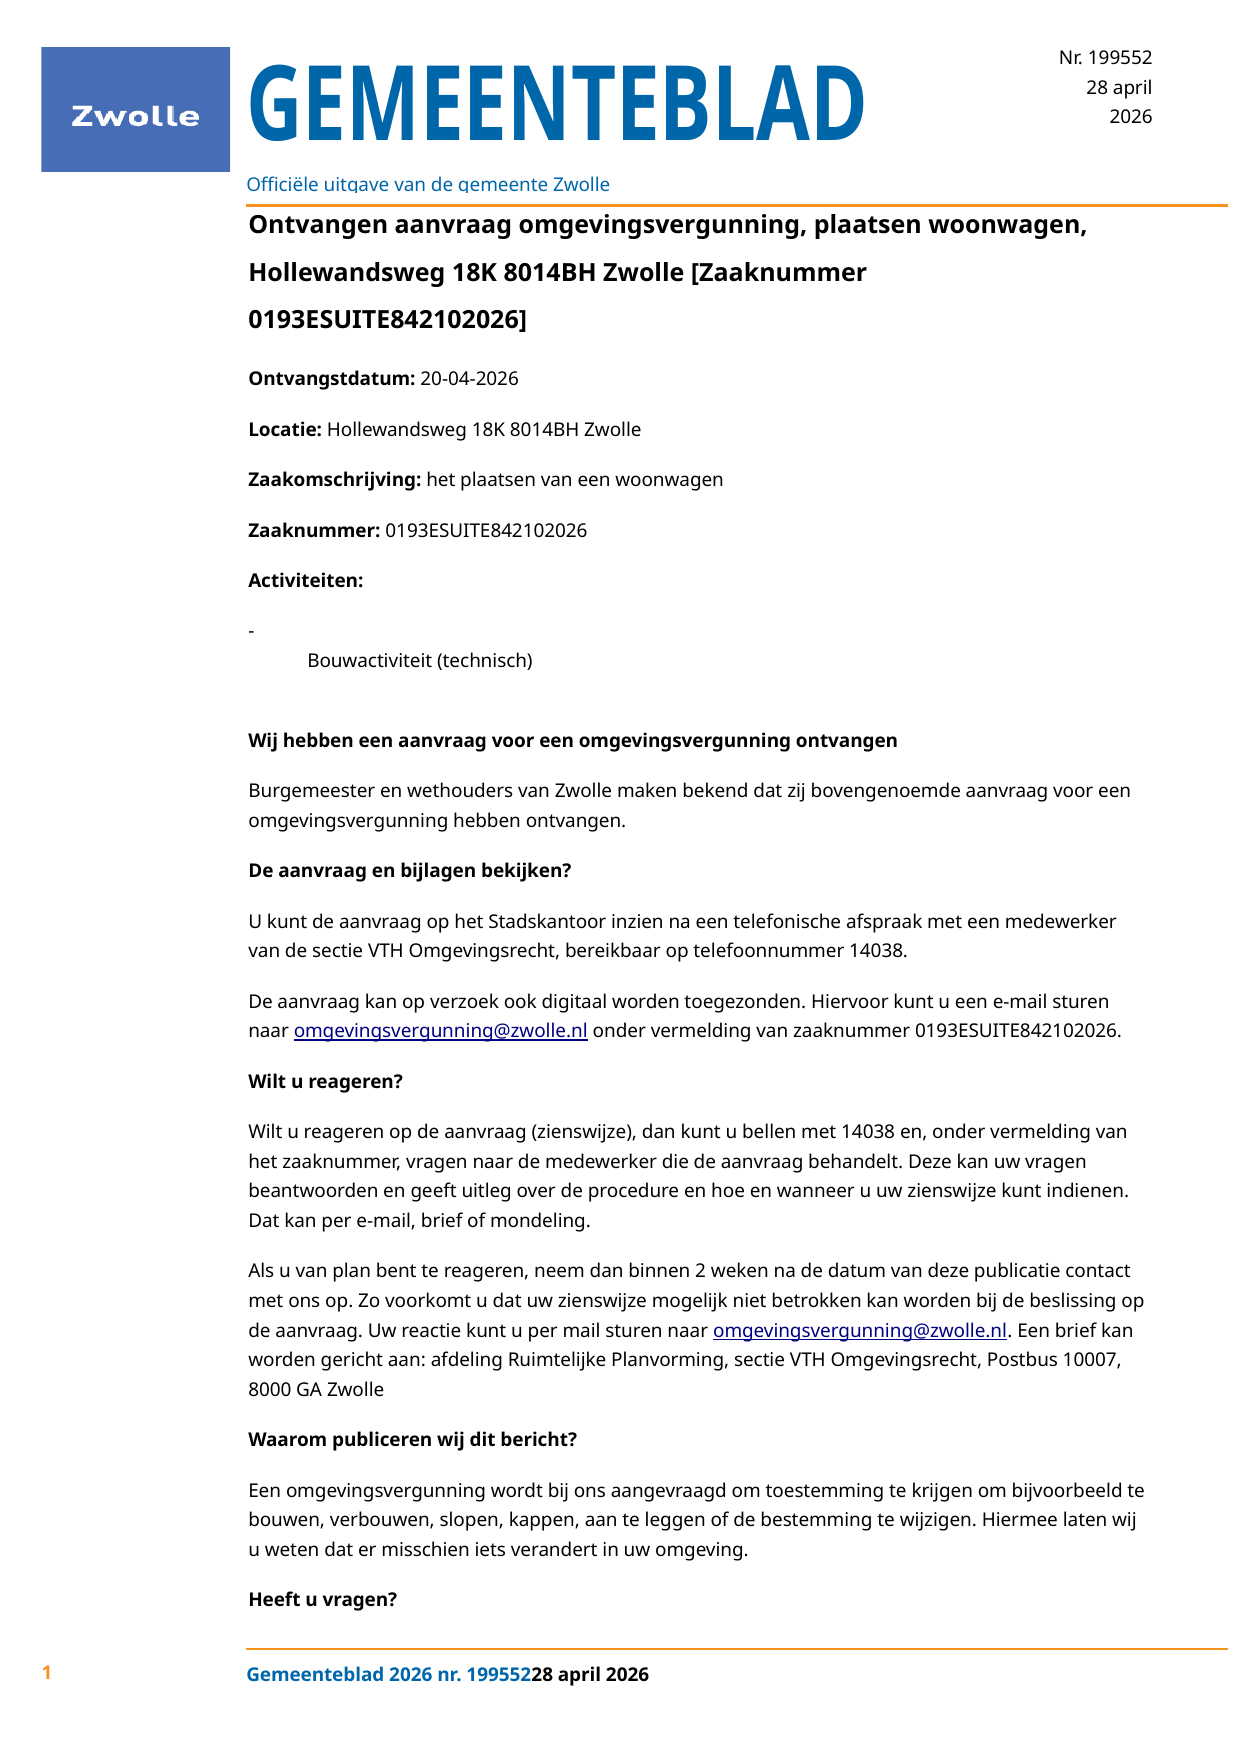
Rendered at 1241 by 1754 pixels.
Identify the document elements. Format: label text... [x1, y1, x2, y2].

picture [41, 47, 231, 172]
text Ontvangen aanvraag omgevingsvergunning, plaatsen woonwagen, Hollewandsweg 18K 8014BH Zwolle [Zaaknummer 0193ESUITE842102026] [248, 207, 1152, 336]
text Wij hebben een aanvraag voor een omgevingsvergunning ontvangen [248, 727, 1152, 753]
text U kunt de aanvraag op het Stadskantoor inzien na een telefonische afspraak met een medewerker van de sectie VTH Omgevingsrecht, bereikbaar op telefoonnummer 14038. [248, 908, 1152, 963]
text Zaakomschrijving: het plaatsen van een woonwagen [248, 466, 1152, 492]
text Wilt u reageren op de aanvraag (zienswijze), dan kunt u bellen met 14038 en, onder vermelding van het zaaknummer, vragen naar de medewerker die de aanvraag behandelt. Deze kan uw vragen beantwoorden en geeft uitleg over de procedure en hoe en wanneer u uw zienswijze kunt indienen. Dat kan per e-mail, brief of mondeling. [248, 1118, 1152, 1233]
text Locatie: Hollewandsweg 18K 8014BH Zwolle [248, 416, 1152, 442]
text Waarom publiceren wij dit bericht? [248, 1426, 1152, 1452]
text Activiteiten: [248, 567, 1152, 593]
text Een omgevingsvergunning wordt bij ons aangevraagd om toestemming te krijgen om bijvoorbeeld te bouwen, verbouwen, slopen, kappen, aan te leggen of de bestemming te wijzigen. Hiermee laten wij u weten dat er misschien iets verandert in uw omgeving. [248, 1477, 1152, 1562]
text De aanvraag kan op verzoek ook digitaal worden toegezonden. Hiervoor kunt u een e-mail sturen naar omgevingsvergunning@zwolle.nl onder vermelding van zaaknummer 0193ESUITE842102026. [248, 988, 1152, 1043]
text Zaaknummer: 0193ESUITE842102026 [248, 517, 1152, 542]
text Ontvangstdatum: 20-04-2026 [248, 366, 1152, 391]
text Wilt u reageren? [248, 1068, 1152, 1094]
text Als u van plan bent te reageren, neem dan binnen 2 weken na de datum van deze publicatie contact met ons op. Zo voorkomt u dat uw zienswijze mogelijk niet betrokken kan worden bij de beslissing op de aanvraag. Uw reactie kunt u per mail sturen naar omgevingsvergunning@zwolle.nl. Een brief kan worden gericht aan: afdeling Ruimtelijke Planvorming, sectie VTH Omgevingsrecht, Postbus 10007, 8000 GA Zwolle [248, 1258, 1152, 1402]
text De aanvraag en bijlagen bekijken? [248, 858, 1152, 883]
list Bouwactiviteit (technisch) [248, 647, 1152, 673]
text Burgemeester en wethouders van Zwolle maken bekend dat zij bovengenoemde aanvraag voor een omgevingsvergunning hebben ontvangen. [248, 778, 1152, 833]
text Heeft u vragen? [248, 1586, 1152, 1612]
